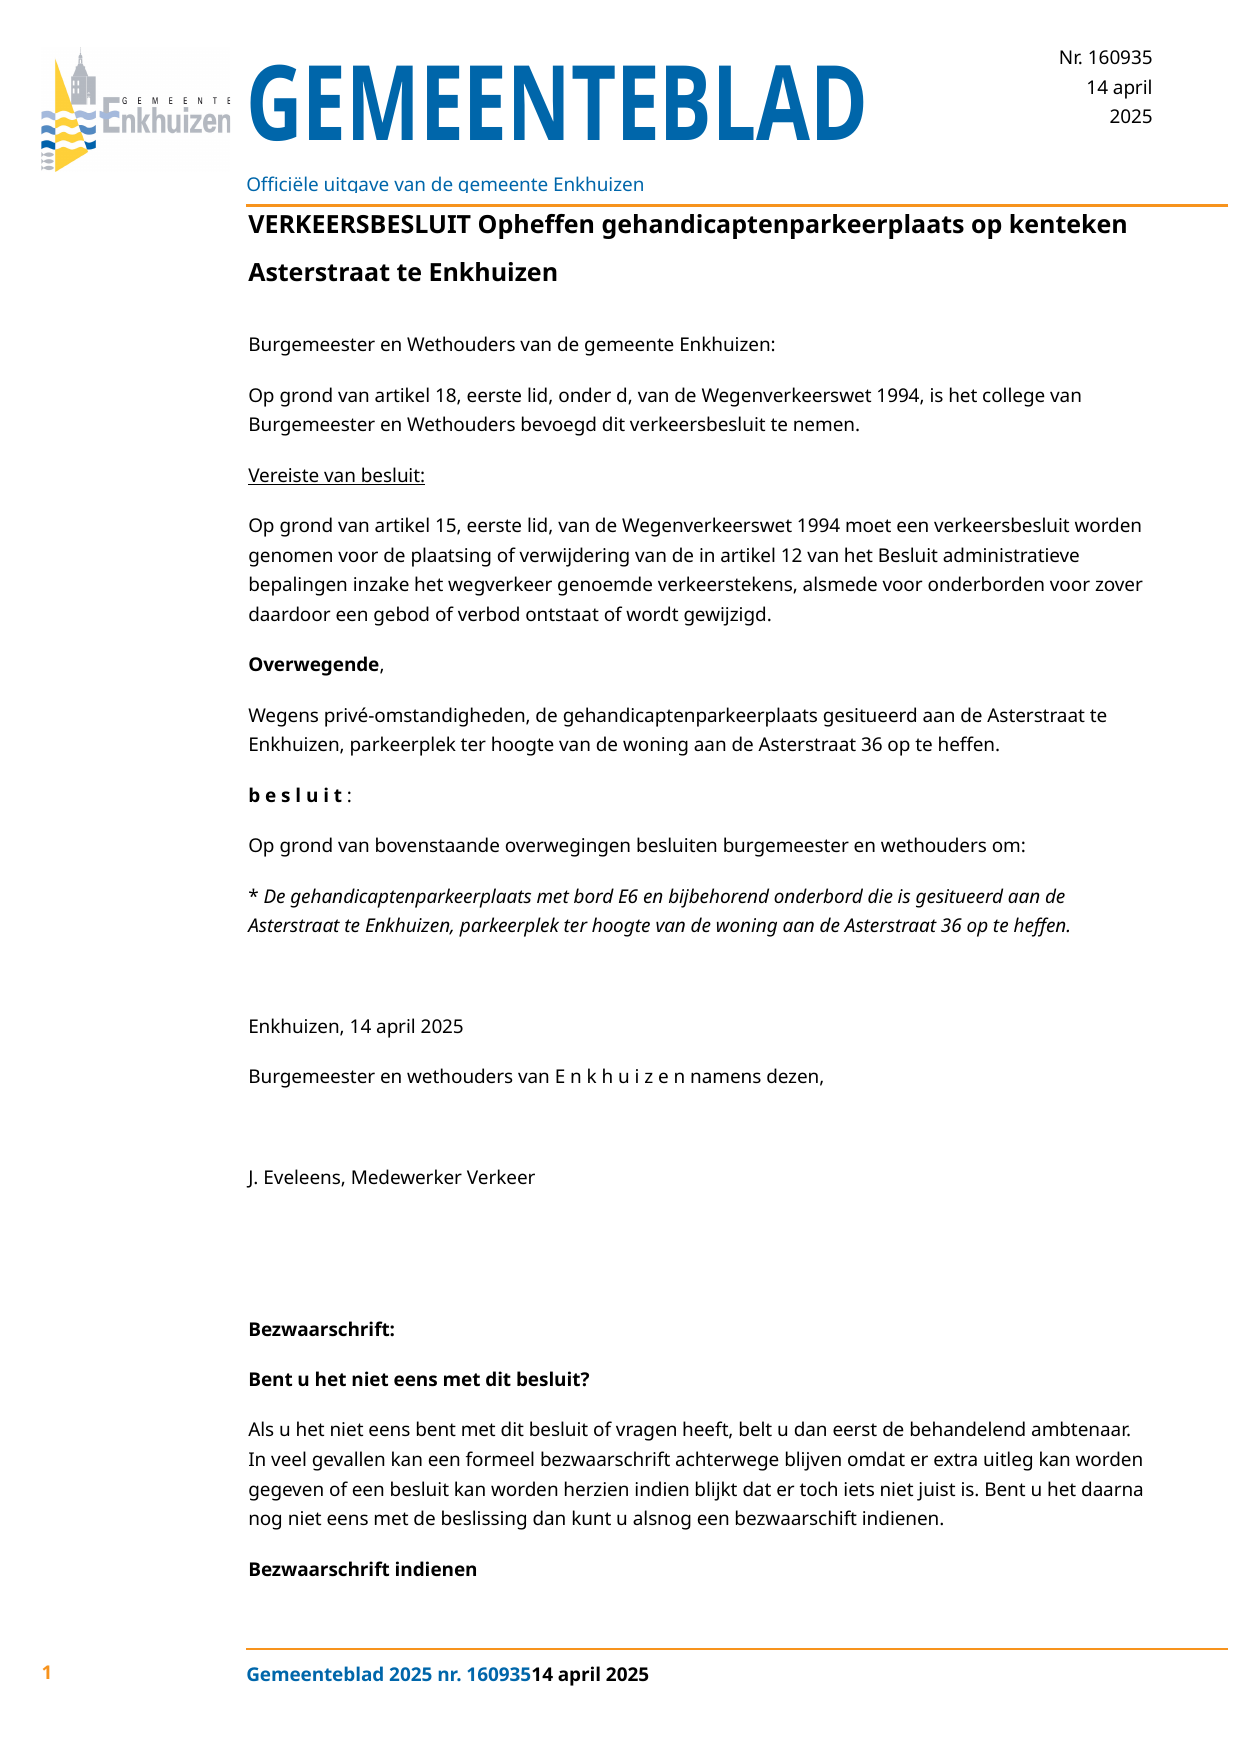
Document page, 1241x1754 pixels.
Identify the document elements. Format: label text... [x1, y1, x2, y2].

text Overwegende, [248, 652, 1152, 677]
text Bent u het niet eens met dit besluit? [248, 1366, 1152, 1392]
text Op grond van bovenstaande overwegingen besluiten burgemeester en wethouders om: [248, 832, 1152, 858]
text b e s l u i t : [248, 782, 1152, 808]
text Vereiste van besluit: [248, 462, 1152, 488]
text Wegens privé-omstandigheden, de gehandicaptenparkeerplaats gesitueerd aan de Asterstraat te Enkhuizen, parkeerplek ter hoogte van de woning aan de Asterstraat 36 op te heffen. [248, 702, 1152, 757]
text Bezwaarschrift indienen [248, 1556, 1152, 1581]
text Op grond van artikel 18, eerste lid, onder d, van de Wegenverkeerswet 1994, is het college van Burgemeester en Wethouders bevoegd dit verkeersbesluit te nemen. [248, 382, 1152, 437]
text VERKEERSBESLUIT Opheffen gehandicaptenparkeerplaats op kenteken Asterstraat te Enkhuizen [248, 207, 1152, 288]
text J. Eveleens, Medewerker Verkeer [248, 1164, 1152, 1190]
text Op grond van artikel 15, eerste lid, van de Wegenverkeerswet 1994 moet een verkeersbesluit worden genomen voor de plaatsing of verwijdering van de in artikel 12 van het Besluit administratieve bepalingen inzake het wegverkeer genoemde verkeerstekens, alsmede voor onderborden voor zover daardoor een gebod of verbod ontstaat of wordt gewijzigd. [248, 512, 1152, 627]
text Bezwaarschrift: [248, 1316, 1152, 1341]
text Als u het niet eens bent met dit besluit of vragen heeft, belt u dan eerst de behandelend ambtenaar. In veel gevallen kan een formeel bezwaarschrift achterwege blijven omdat er extra uitleg kan worden gegeven of een besluit kan worden herzien indien blijkt dat er toch iets niet juist is. Bent u het daarna nog niet eens met de beslissing dan kunt u alsnog een bezwaarschift indienen. [248, 1417, 1152, 1531]
text Burgemeester en wethouders van E n k h u i z e n namens dezen, [248, 1064, 1152, 1089]
text Enkhuizen, 14 april 2025 [248, 1013, 1152, 1039]
text * De gehandicaptenparkeerplaats met bord E6 en bijbehorend onderbord die is gesitueerd aan de Asterstraat te Enkhuizen, parkeerplek ter hoogte van de woning aan de Asterstraat 36 op te heffen. [248, 883, 1152, 938]
picture [41, 47, 231, 172]
text Burgemeester en Wethouders van de gemeente Enkhuizen: [248, 332, 1152, 357]
